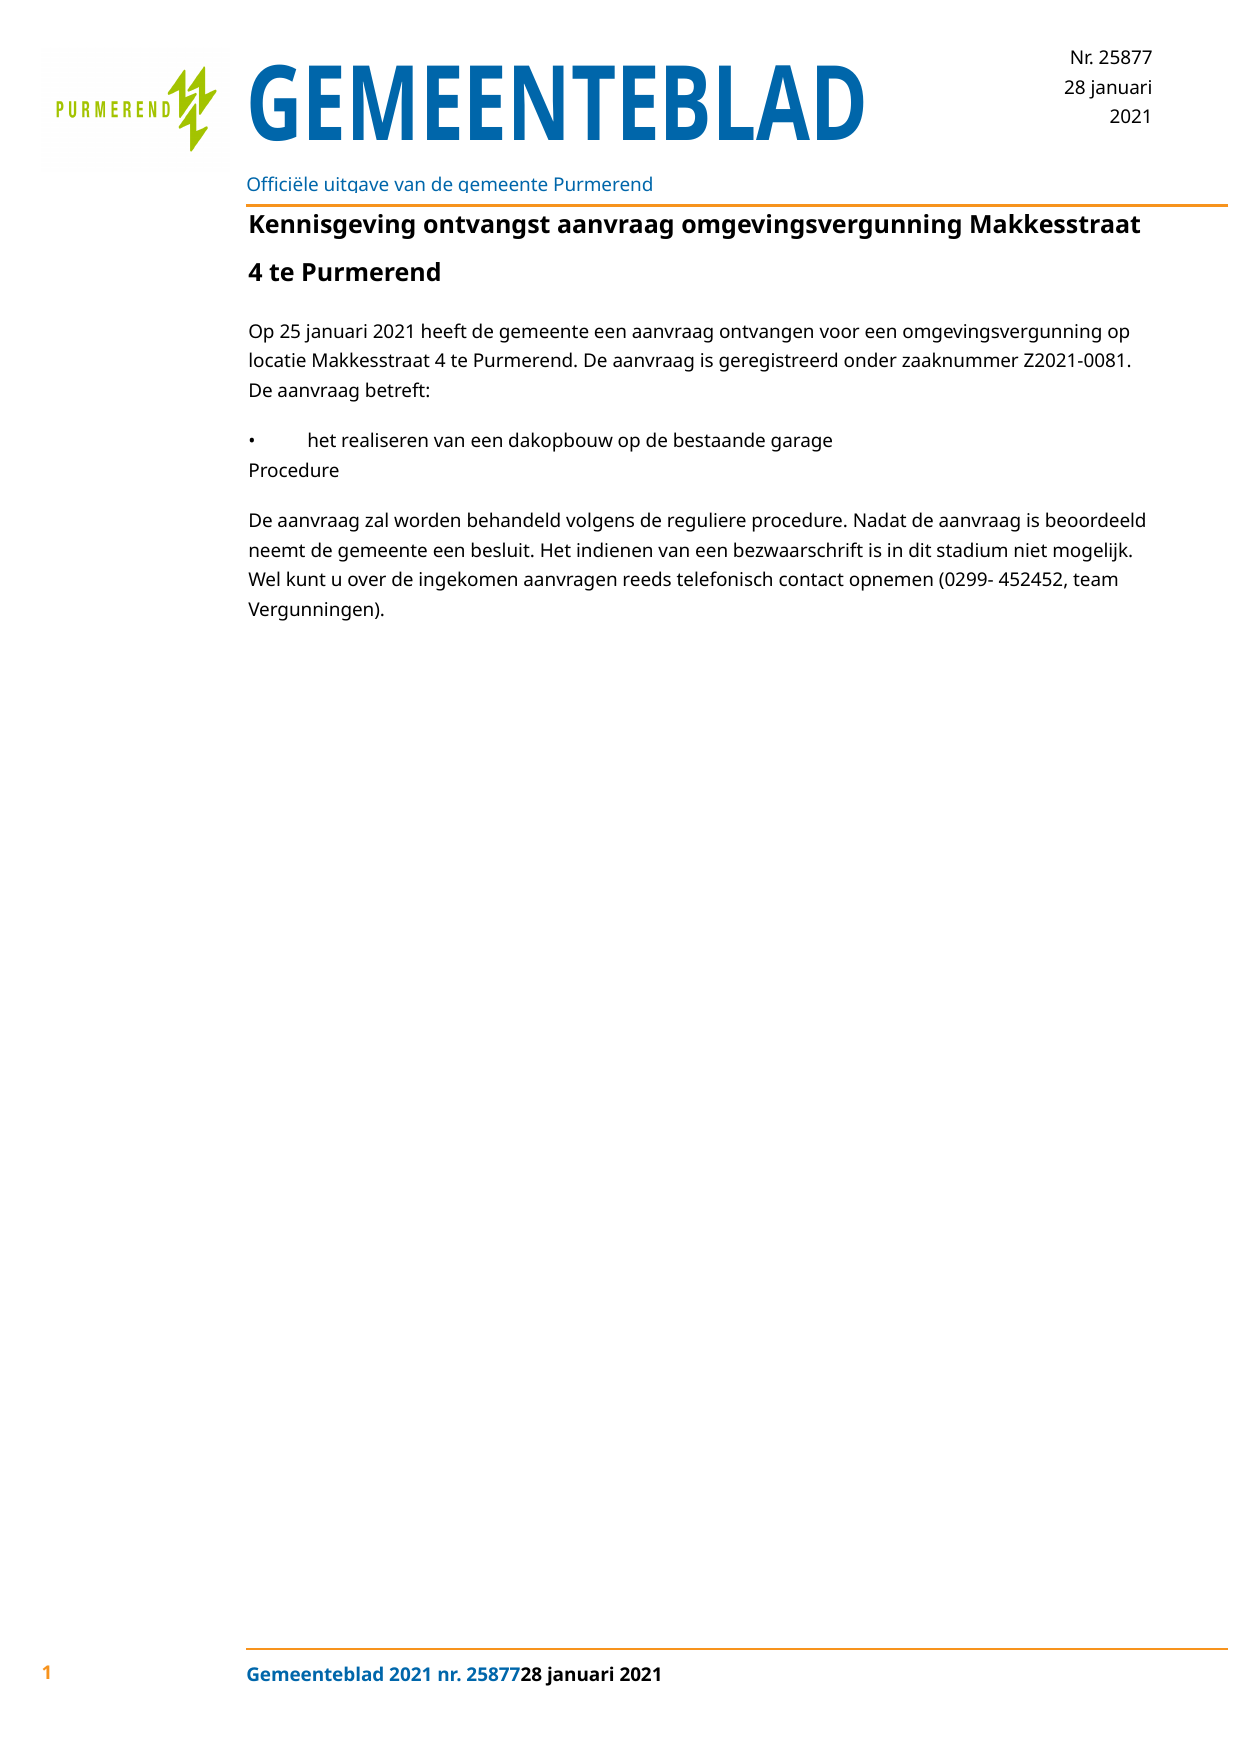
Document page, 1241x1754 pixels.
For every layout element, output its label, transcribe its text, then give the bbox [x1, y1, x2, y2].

text Procedure [248, 457, 1152, 483]
text Op 25 januari 2021 heeft de gemeente een aanvraag ontvangen voor een omgevingsvergunning op locatie Makkesstraat 4 te Purmerend. De aanvraag is geregistreerd onder zaaknummer Z2021-0081. De aanvraag betreft: [248, 318, 1152, 403]
text De aanvraag zal worden behandeld volgens de reguliere procedure. Nadat de aanvraag is beoordeeld neemt de gemeente een besluit. Het indienen van een bezwaarschrift is in dit stadium niet mogelijk. Wel kunt u over de ingekomen aanvragen reeds telefonisch contact opnemen (0299- 452452, team Vergunningen). [248, 507, 1152, 622]
list het realiseren van een dakopbouw op de bestaande garage [248, 427, 1152, 453]
text Kennisgeving ontvangst aanvraag omgevingsvergunning Makkesstraat 4 te Purmerend [248, 207, 1152, 288]
picture [41, 47, 231, 172]
